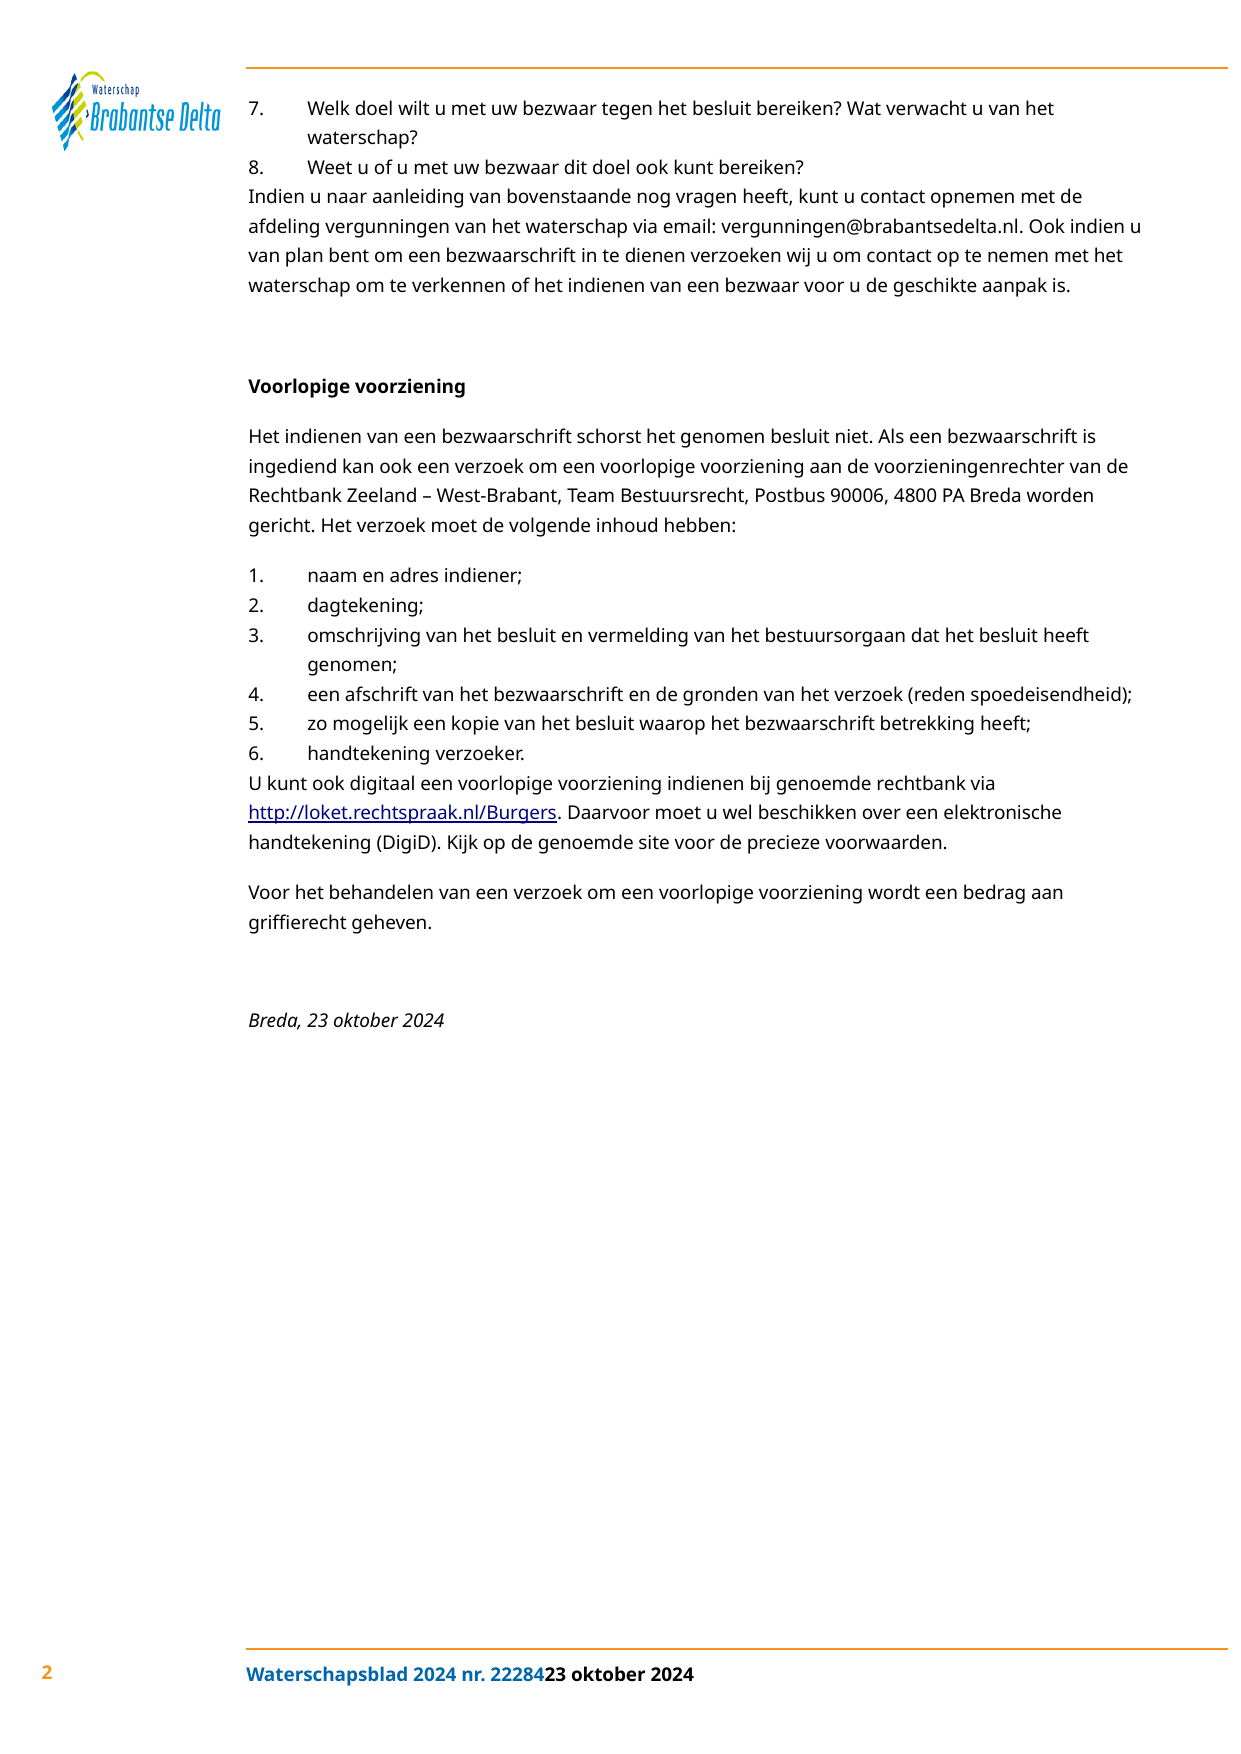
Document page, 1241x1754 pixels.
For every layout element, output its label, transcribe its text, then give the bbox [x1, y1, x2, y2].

list Welk doel wilt u met uw bezwaar tegen het besluit bereiken? Wat verwacht u van het waterschap? [248, 95, 1152, 150]
text U kunt ook digitaal een voorlopige voorziening indienen bij genoemde rechtbank via http://loket.rechtspraak.nl/Burgers. Daarvoor moet u wel beschikken over een elektronische handtekening (DigiD). Kijk op de genoemde site voor de precieze voorwaarden. [248, 770, 1152, 855]
list omschrijving van het besluit en vermelding van het bestuursorgaan dat het besluit heeft genomen; [248, 622, 1152, 677]
text Indien u naar aanleiding van bovenstaande nog vragen heeft, kunt u contact opnemen met de afdeling vergunningen van het waterschap via email: vergunningen@brabantsedelta.nl. Ook indien u van plan bent om een bezwaarschrift in te dienen verzoeken wij u om contact op te nemen met het waterschap om te verkennen of het indienen van een bezwaar voor u de geschikte aanpak is. [248, 183, 1152, 298]
picture [41, 47, 231, 172]
list zo mogelijk een kopie van het besluit waarop het bezwaarschrift betrekking heeft; [248, 711, 1152, 736]
list een afschrift van het bezwaarschrift en de gronden van het verzoek (reden spoedeisendheid); [248, 681, 1152, 707]
list handtekening verzoeker. [248, 740, 1152, 766]
list Weet u of u met uw bezwaar dit doel ook kunt bereiken? [248, 154, 1152, 180]
list naam en adres indiener; [248, 563, 1152, 588]
list dagtekening; [248, 592, 1152, 618]
text Breda, 23 oktober 2024 [248, 1007, 1152, 1033]
text Voor het behandelen van een verzoek om een voorlopige voorziening wordt een bedrag aan griffierecht geheven. [248, 879, 1152, 935]
text Het indienen van een bezwaarschrift schorst het genomen besluit niet. Als een bezwaarschrift is ingediend kan ook een verzoek om een voorlopige voorziening aan de voorzieningenrechter van de Rechtbank Zeeland – West-Brabant, Team Bestuursrecht, Postbus 90006, 4800 PA Breda worden gericht. Het verzoek moet de volgende inhoud hebben: [248, 423, 1152, 538]
text Voorlopige voorziening [248, 373, 1152, 399]
